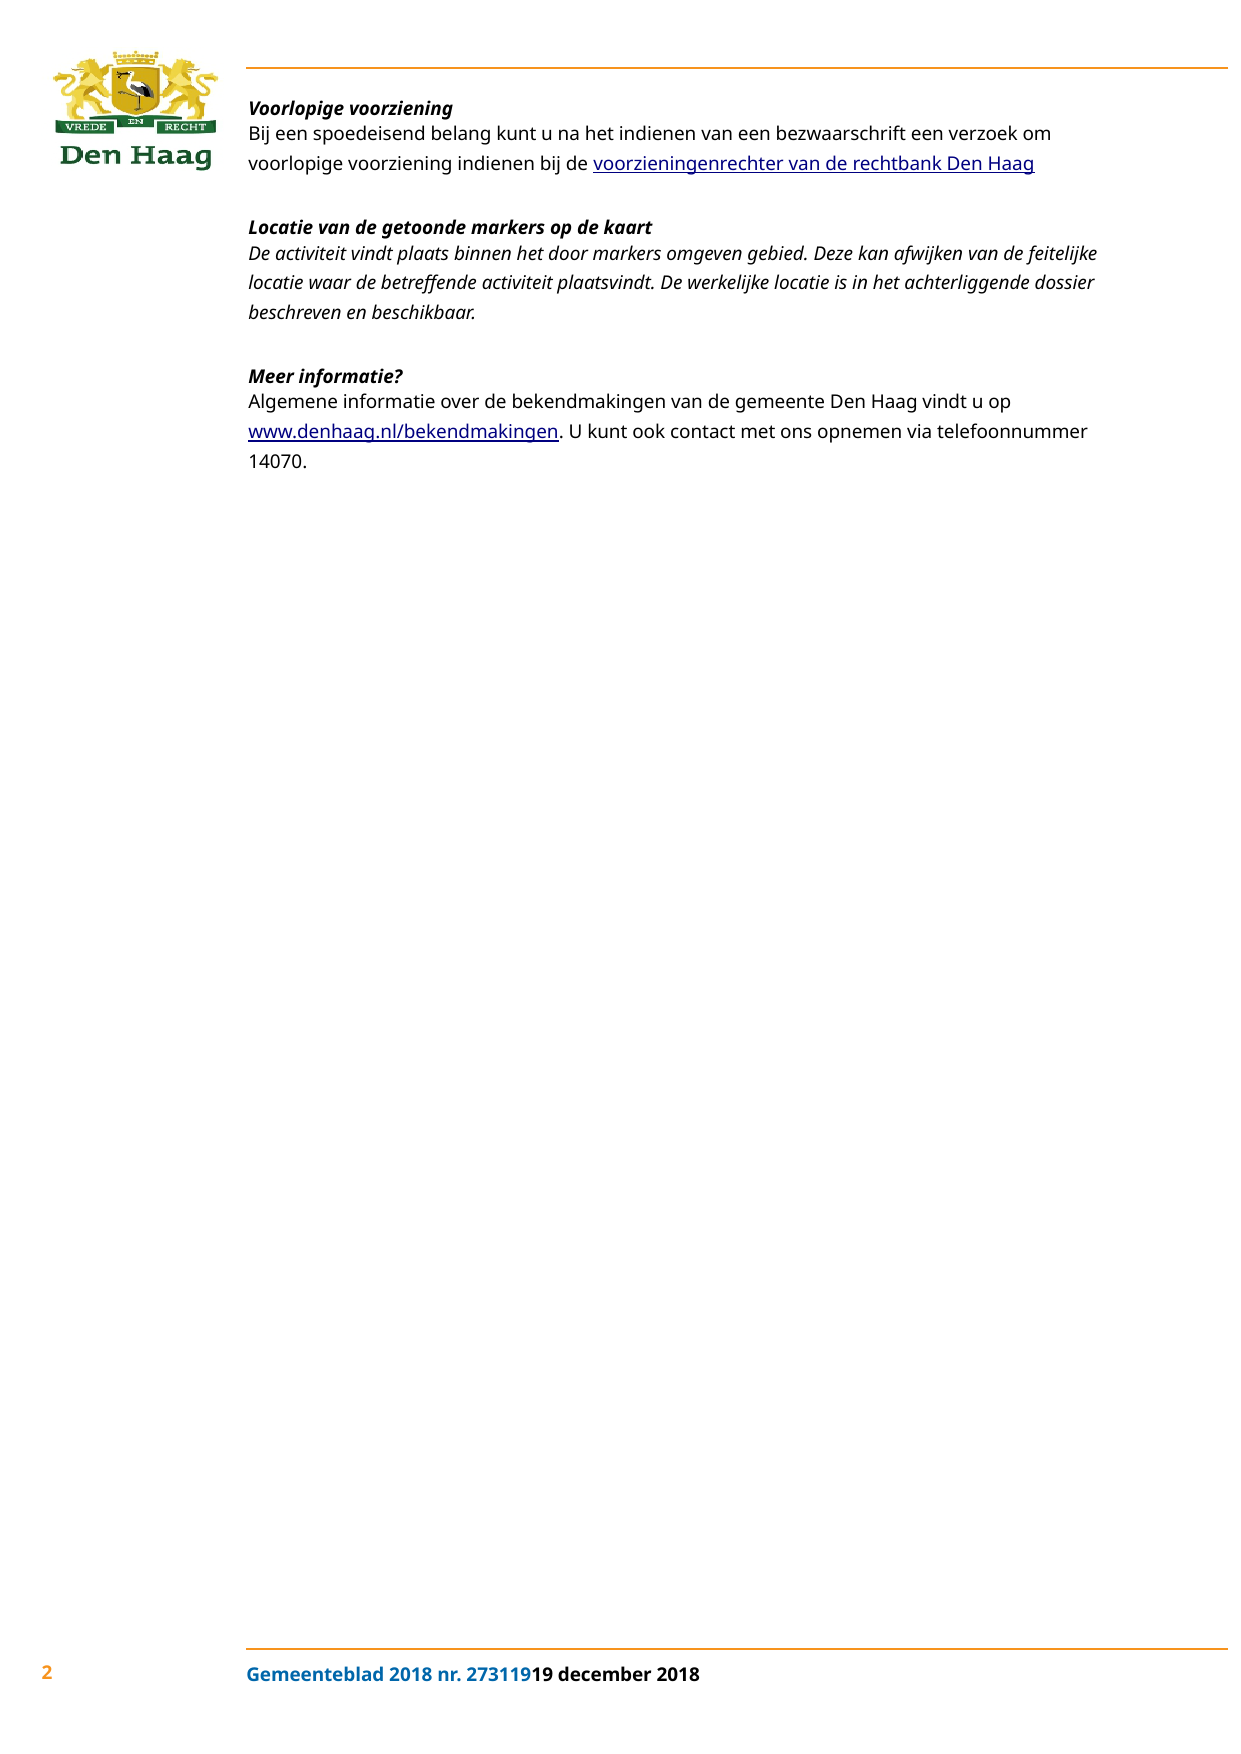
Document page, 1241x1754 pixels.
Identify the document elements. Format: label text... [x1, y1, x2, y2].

text Bij een spoedeisend belang kunt u na het indienen van een bezwaarschrift een verzoek om voorlopige voorziening indienen bij de voorzieningenrechter van de rechtbank Den Haag [248, 121, 1152, 176]
text Locatie van de getoonde markers op de kaart [248, 214, 1152, 240]
text De activiteit vindt plaats binnen het door markers omgeven gebied. Deze kan afwijken van de feitelijke locatie waar de betreffende activiteit plaatsvindt. De werkelijke locatie is in het achterliggende dossier beschreven en beschikbaar. [248, 240, 1152, 325]
text Algemene informatie over de bekendmakingen van de gemeente Den Haag vindt u op www.denhaag.nl/bekendmakingen. U kunt ook contact met ons opnemen via telefoonnummer 14070. [248, 389, 1152, 473]
picture [41, 47, 231, 172]
text Voorlopige voorziening [248, 95, 1152, 121]
text Meer informatie? [248, 363, 1152, 389]
